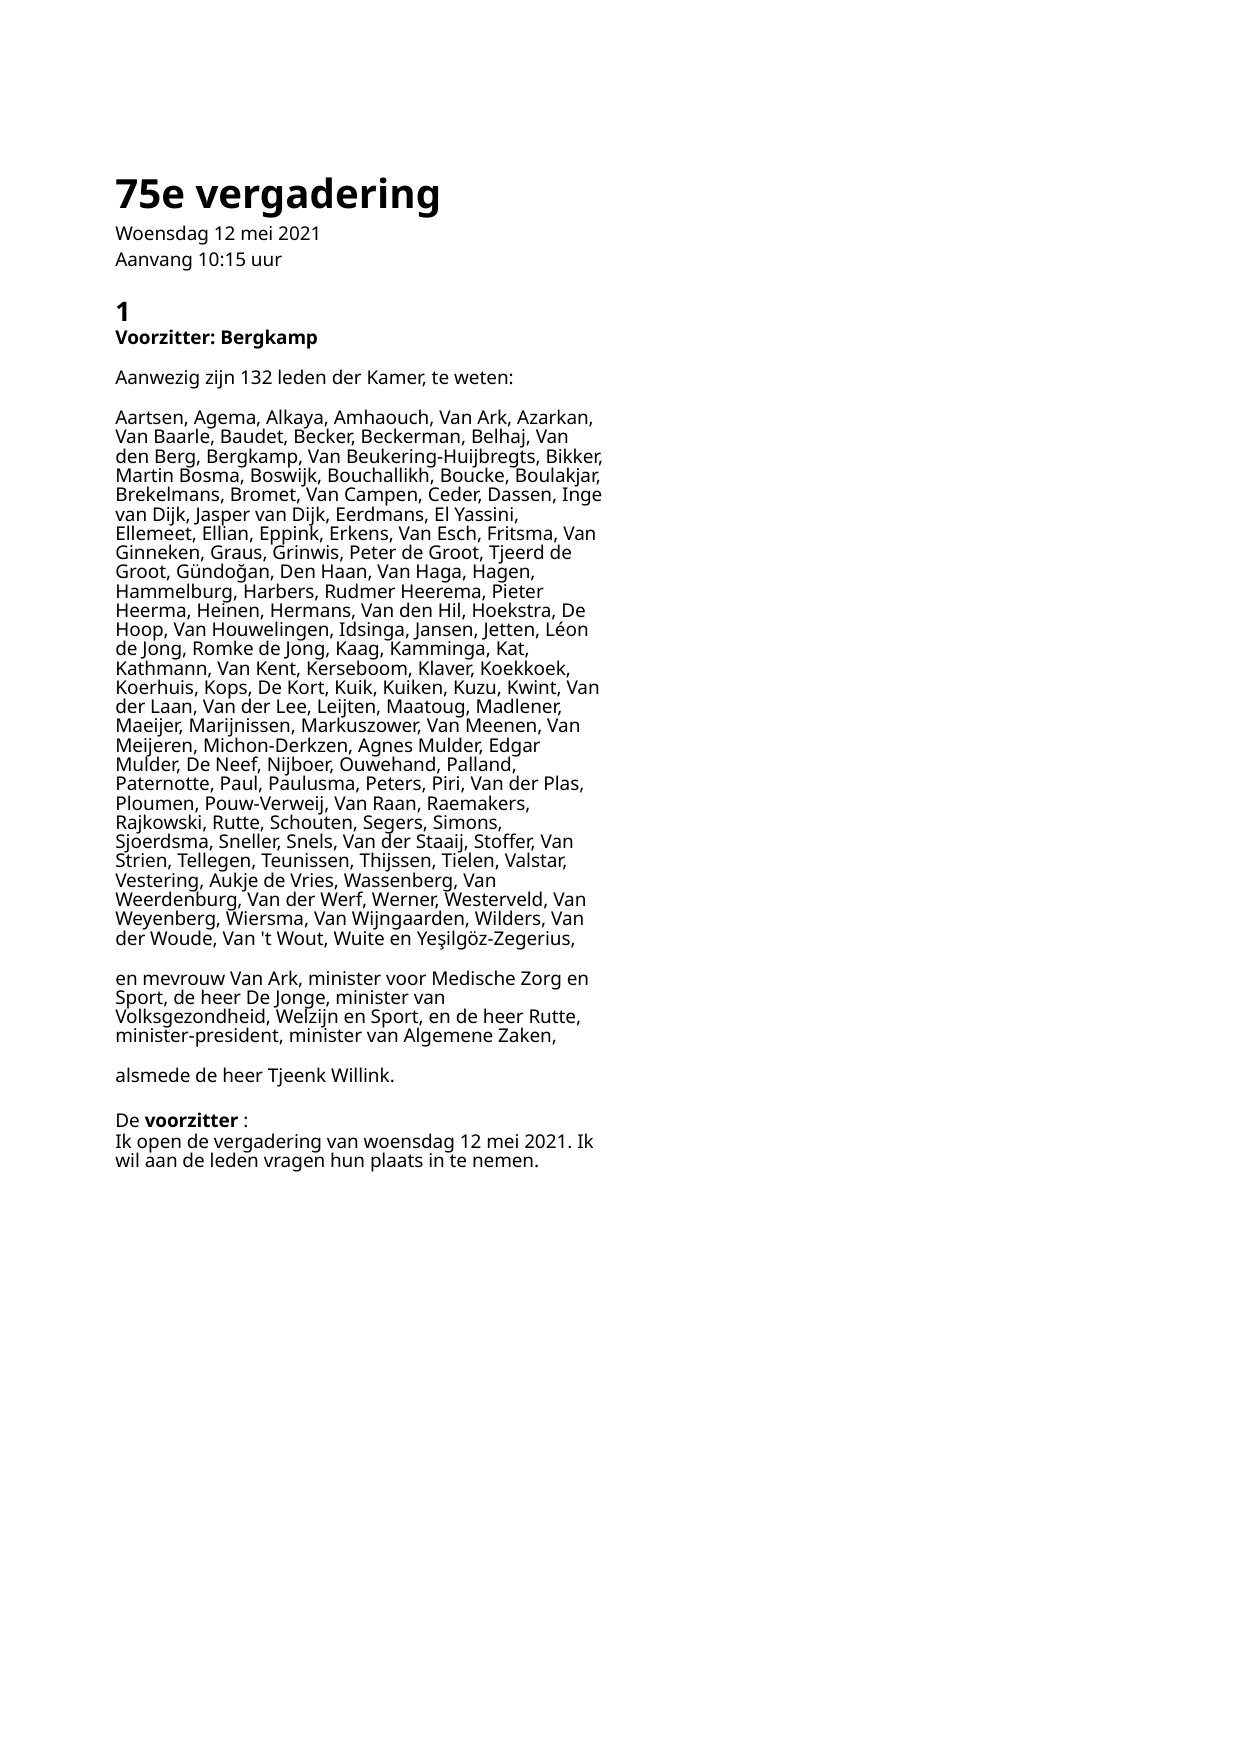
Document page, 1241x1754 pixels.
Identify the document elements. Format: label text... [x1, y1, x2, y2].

text De voorzitter : [115, 1107, 605, 1133]
text 75e vergadering [115, 165, 605, 220]
text 1 [115, 292, 605, 329]
text Aartsen, Agema, Alkaya, Amhaouch, Van Ark, Azarkan, Van Baarle, Baudet, Becker, Beckerman, Belhaj, Van den Berg, Bergkamp, Van Beukering-Huijbregts, Bikker, Martin Bosma, Boswijk, Bouchallikh, Boucke, Boulakjar, Brekelmans, Bromet, Van Campen, Ceder, Dassen, Inge van Dijk, Jasper van Dijk, Eerdmans, El Yassini, Ellemeet, Ellian, Eppink, Erkens, Van Esch, Fritsma, Van Ginneken, Graus, Grinwis, Peter de Groot, Tjeerd de Groot, Gündoğan, Den Haan, Van Haga, Hagen, Hammelburg, Harbers, Rudmer Heerema, Pieter Heerma, Heinen, Hermans, Van den Hil, Hoekstra, De Hoop, Van Houwelingen, Idsinga, Jansen, Jetten, Léon de Jong, Romke de Jong, Kaag, Kamminga, Kat, Kathmann, Van Kent, Kerseboom, Klaver, Koekkoek, Koerhuis, Kops, De Kort, Kuik, Kuiken, Kuzu, Kwint, Van der Laan, Van der Lee, Leijten, Maatoug, Madlener, Maeijer, Marijnissen, Markuszower, Van Meenen, Van Meijeren, Michon-Derkzen, Agnes Mulder, Edgar Mulder, De Neef, Nijboer, Ouwehand, Palland, Paternotte, Paul, Paulusma, Peters, Piri, Van der Plas, Ploumen, Pouw-Verweij, Van Raan, Raemakers, Rajkowski, Rutte, Schouten, Segers, Simons, Sjoerdsma, Sneller, Snels, Van der Staaij, Stoffer, Van Strien, Tellegen, Teunissen, Thijssen, Tielen, Valstar, Vestering, Aukje de Vries, Wassenberg, Van Weerdenburg, Van der Werf, Werner, Westerveld, Van Weyenberg, Wiersma, Van Wijngaarden, Wilders, Van der Woude, Van 't Wout, Wuite en Yeşilgöz-Zegerius, [115, 409, 605, 949]
text Woensdag 12 mei 2021 [115, 220, 605, 246]
text en mevrouw Van Ark, minister voor Medische Zorg en Sport, de heer De Jonge, minister van Volksgezondheid, Welzijn en Sport, en de heer Rutte, minister-president, minister van Algemene Zaken, [115, 969, 605, 1047]
text Voorzitter: Bergkamp [115, 329, 605, 348]
text Aanvang 10:15 uur [115, 246, 605, 272]
text alsmede de heer Tjeenk Willink. [115, 1067, 605, 1087]
text Aanwezig zijn 132 leden der Kamer, te weten: [115, 369, 605, 388]
text Ik open de vergadering van woensdag 12 mei 2021. Ik wil aan de leden vragen hun plaats in te nemen. [115, 1133, 605, 1172]
